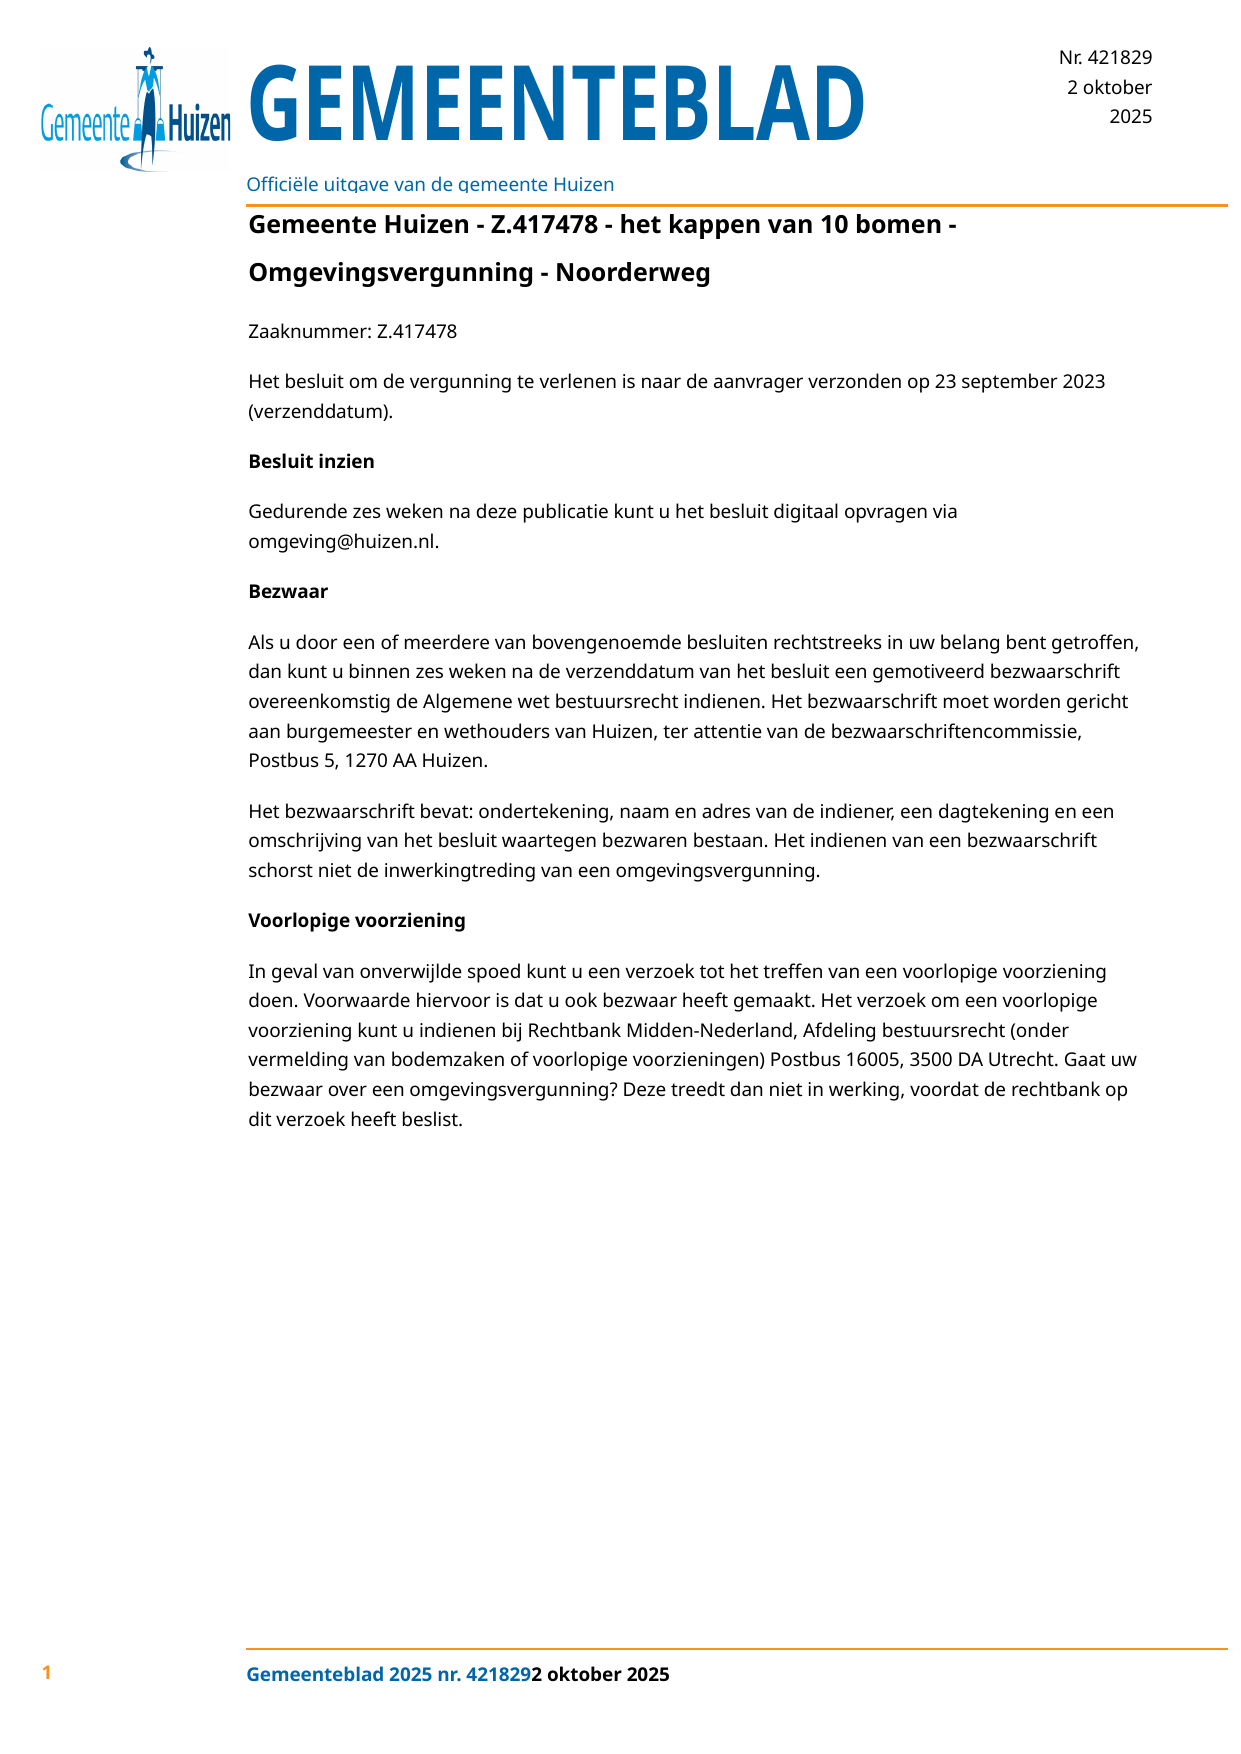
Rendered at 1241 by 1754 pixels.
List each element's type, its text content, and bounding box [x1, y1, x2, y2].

text Het bezwaarschrift bevat: ondertekening, naam en adres van de indiener, een dagtekening en een omschrijving van het besluit waartegen bezwaren bestaan. Het indienen van een bezwaarschrift schorst niet de inwerkingtreding van een omgevingsvergunning. [248, 798, 1152, 883]
text Als u door een of meerdere van bovengenoemde besluiten rechtstreeks in uw belang bent getroffen, dan kunt u binnen zes weken na de verzenddatum van het besluit een gemotiveerd bezwaarschrift overeenkomstig de Algemene wet bestuursrecht indienen. Het bezwaarschrift moet worden gericht aan burgemeester en wethouders van Huizen, ter attentie van de bezwaarschriftencommissie, Postbus 5, 1270 AA Huizen. [248, 629, 1152, 773]
text Bezwaar [248, 579, 1152, 604]
text Gedurende zes weken na deze publicatie kunt u het besluit digitaal opvragen via omgeving@huizen.nl. [248, 499, 1152, 554]
text Zaaknummer: Z.417478 [248, 318, 1152, 344]
text Gemeente Huizen - Z.417478 - het kappen van 10 bomen - Omgevingsvergunning - Noorderweg [248, 207, 1152, 288]
text Voorlopige voorziening [248, 907, 1152, 933]
text In geval van onverwijlde spoed kunt u een verzoek tot het treffen van een voorlopige voorziening doen. Voorwaarde hiervoor is dat u ook bezwaar heeft gemaakt. Het verzoek om een voorlopige voorziening kunt u indienen bij Rechtbank Midden-Nederland, Afdeling bestuursrecht (onder vermelding van bodemzaken of voorlopige voorzieningen) Postbus 16005, 3500 DA Utrecht. Gaat uw bezwaar over een omgevingsvergunning? Deze treedt dan niet in werking, voordat de rechtbank op dit verzoek heeft beslist. [248, 958, 1152, 1132]
text Besluit inzien [248, 448, 1152, 474]
text Het besluit om de vergunning te verlenen is naar de aanvrager verzonden op 23 september 2023 (verzenddatum). [248, 368, 1152, 424]
picture [41, 47, 231, 172]
